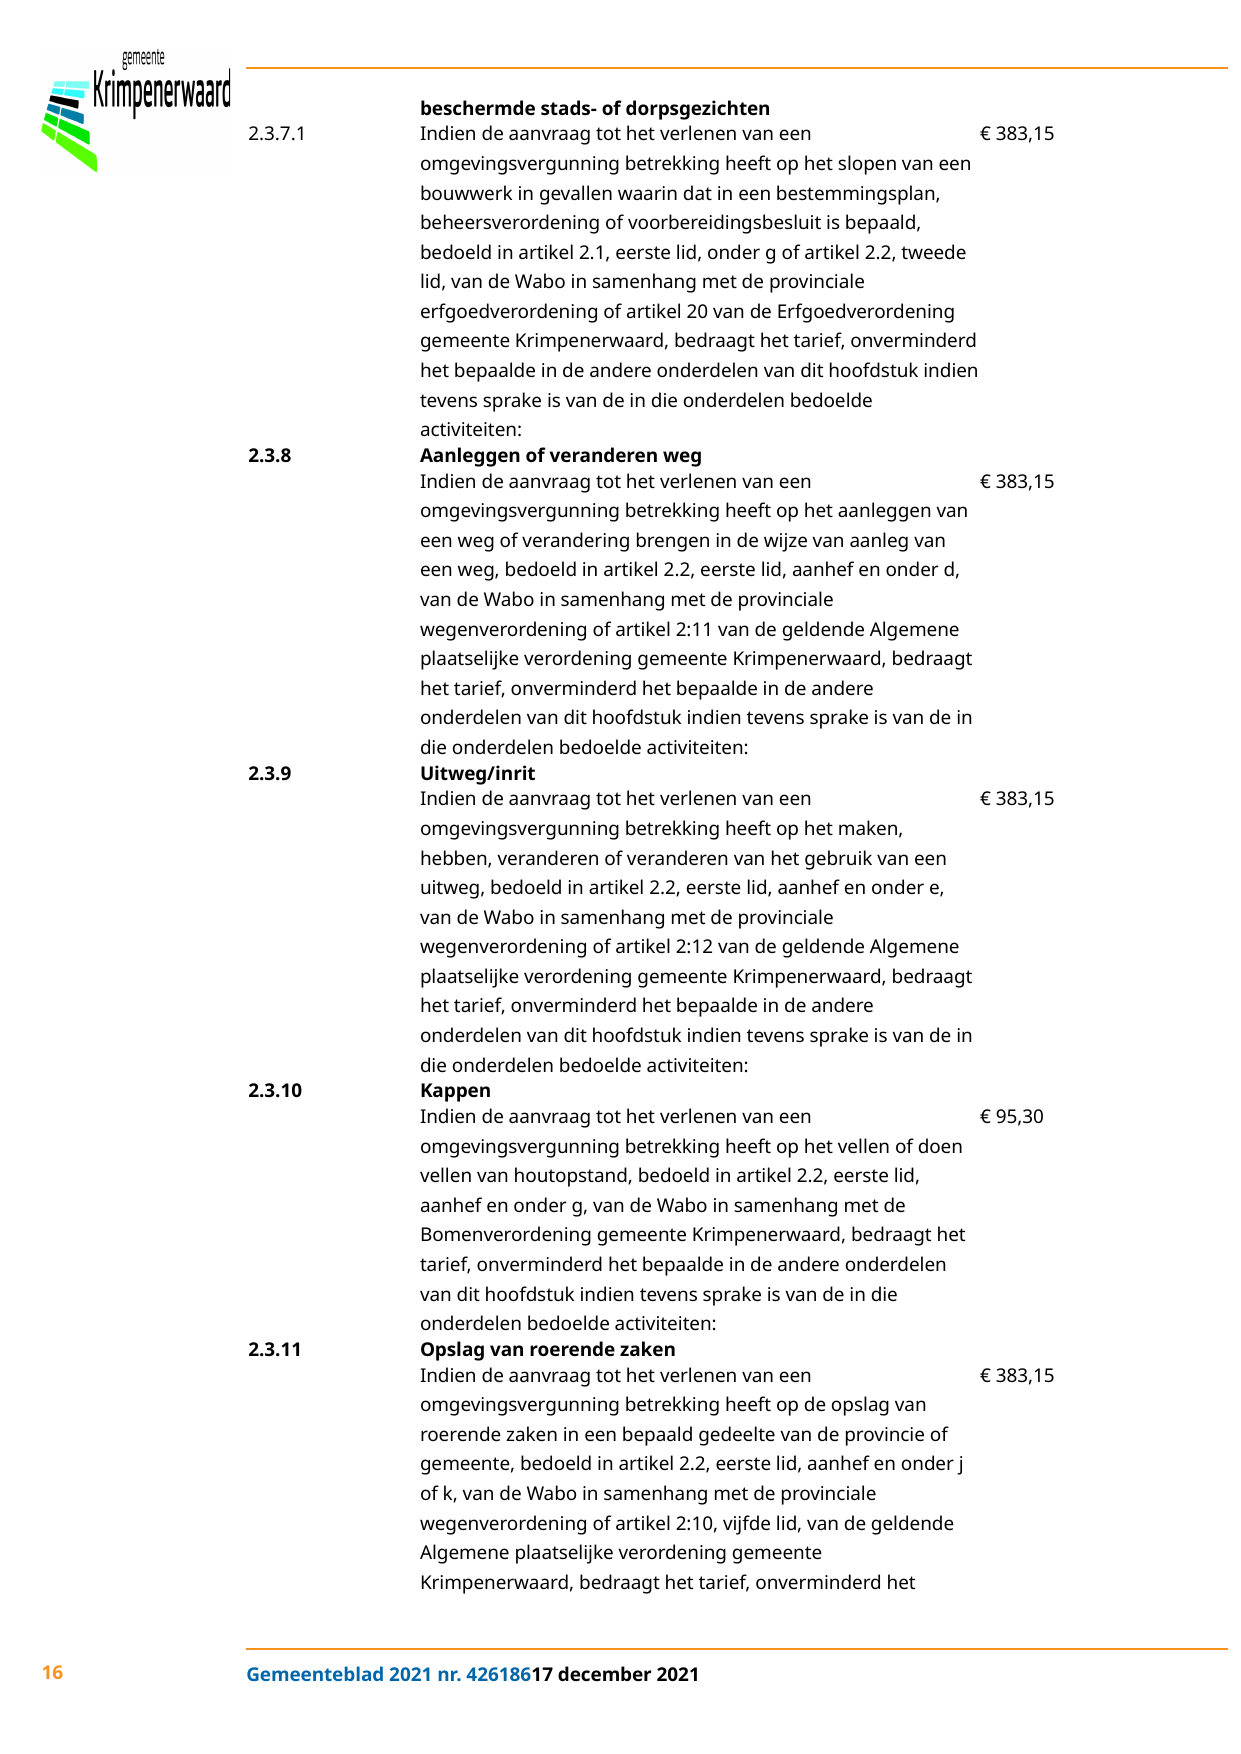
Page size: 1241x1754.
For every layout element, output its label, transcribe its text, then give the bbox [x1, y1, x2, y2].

table_cell € 383,15 [980, 1362, 1152, 1594]
table_cell € 95,30 [980, 1103, 1152, 1336]
picture [41, 47, 231, 172]
table_cell Opslag van roerende zaken [420, 1336, 980, 1362]
table_cell [980, 1078, 1152, 1103]
table_cell [980, 95, 1152, 121]
table_cell [980, 760, 1152, 786]
table_cell [980, 442, 1152, 468]
table_cell [248, 1362, 420, 1594]
table_cell 2.3.10 [248, 1078, 420, 1103]
table_cell [248, 468, 420, 760]
table_cell Indien de aanvraag tot het verlenen van een omgevingsvergunning betrekking heeft op de opslag van roerende zaken in een bepaald gedeelte van de provincie of gemeente, bedoeld in artikel 2.2, eerste lid, aanhef en onder j of k, van de Wabo in samenhang met de provinciale wegenverordening of artikel 2:10, vijfde lid, van de geldende Algemene plaatselijke verordening gemeente Krimpenerwaard, bedraagt het tarief, onverminderd het [420, 1362, 980, 1594]
table_cell € 383,15 [980, 121, 1152, 442]
table_cell € 383,15 [980, 786, 1152, 1077]
table_cell 2.3.9 [248, 760, 420, 786]
table_cell [248, 1103, 420, 1336]
table_cell [980, 1336, 1152, 1362]
table_cell Indien de aanvraag tot het verlenen van een omgevingsvergunning betrekking heeft op het vellen of doen vellen van houtopstand, bedoeld in artikel 2.2, eerste lid, aanhef en onder g, van de Wabo in samenhang met de Bomenverordening gemeente Krimpenerwaard, bedraagt het tarief, onverminderd het bepaalde in de andere onderdelen van dit hoofdstuk indien tevens sprake is van de in die onderdelen bedoelde activiteiten: [420, 1103, 980, 1336]
table_cell € 383,15 [980, 468, 1152, 760]
table_cell Indien de aanvraag tot het verlenen van een omgevingsvergunning betrekking heeft op het slopen van een bouwwerk in gevallen waarin dat in een bestemmingsplan, beheersverordening of voorbereidingsbesluit is bepaald, bedoeld in artikel 2.1, eerste lid, onder g of artikel 2.2, tweede lid, van de Wabo in samenhang met de provinciale erfgoedverordening of artikel 20 van de Erfgoedverordening gemeente Krimpenerwaard, bedraagt het tarief, onverminderd het bepaalde in de andere onderdelen van dit hoofdstuk indien tevens sprake is van de in die onderdelen bedoelde activiteiten: [420, 121, 980, 442]
table_cell [248, 95, 420, 121]
table_cell 2.3.8 [248, 442, 420, 468]
table_cell Indien de aanvraag tot het verlenen van een omgevingsvergunning betrekking heeft op het aanleggen van een weg of verandering brengen in de wijze van aanleg van een weg, bedoeld in artikel 2.2, eerste lid, aanhef en onder d, van de Wabo in samenhang met de provinciale wegenverordening of artikel 2:11 van de geldende Algemene plaatselijke verordening gemeente Krimpenerwaard, bedraagt het tarief, onverminderd het bepaalde in de andere onderdelen van dit hoofdstuk indien tevens sprake is van de in die onderdelen bedoelde activiteiten: [420, 468, 980, 760]
table_cell Indien de aanvraag tot het verlenen van een omgevingsvergunning betrekking heeft op het maken, hebben, veranderen of veranderen van het gebruik van een uitweg, bedoeld in artikel 2.2, eerste lid, aanhef en onder e, van de Wabo in samenhang met de provinciale wegenverordening of artikel 2:12 van de geldende Algemene plaatselijke verordening gemeente Krimpenerwaard, bedraagt het tarief, onverminderd het bepaalde in de andere onderdelen van dit hoofdstuk indien tevens sprake is van de in die onderdelen bedoelde activiteiten: [420, 786, 980, 1077]
table_cell Kappen [420, 1078, 980, 1103]
table_cell [248, 786, 420, 1077]
table_cell 2.3.11 [248, 1336, 420, 1362]
table_cell 2.3.7.1 [248, 121, 420, 442]
table_cell beschermde stads- of dorpsgezichten [420, 95, 980, 121]
table_cell Uitweg/inrit [420, 760, 980, 786]
table_cell Aanleggen of veranderen weg [420, 442, 980, 468]
